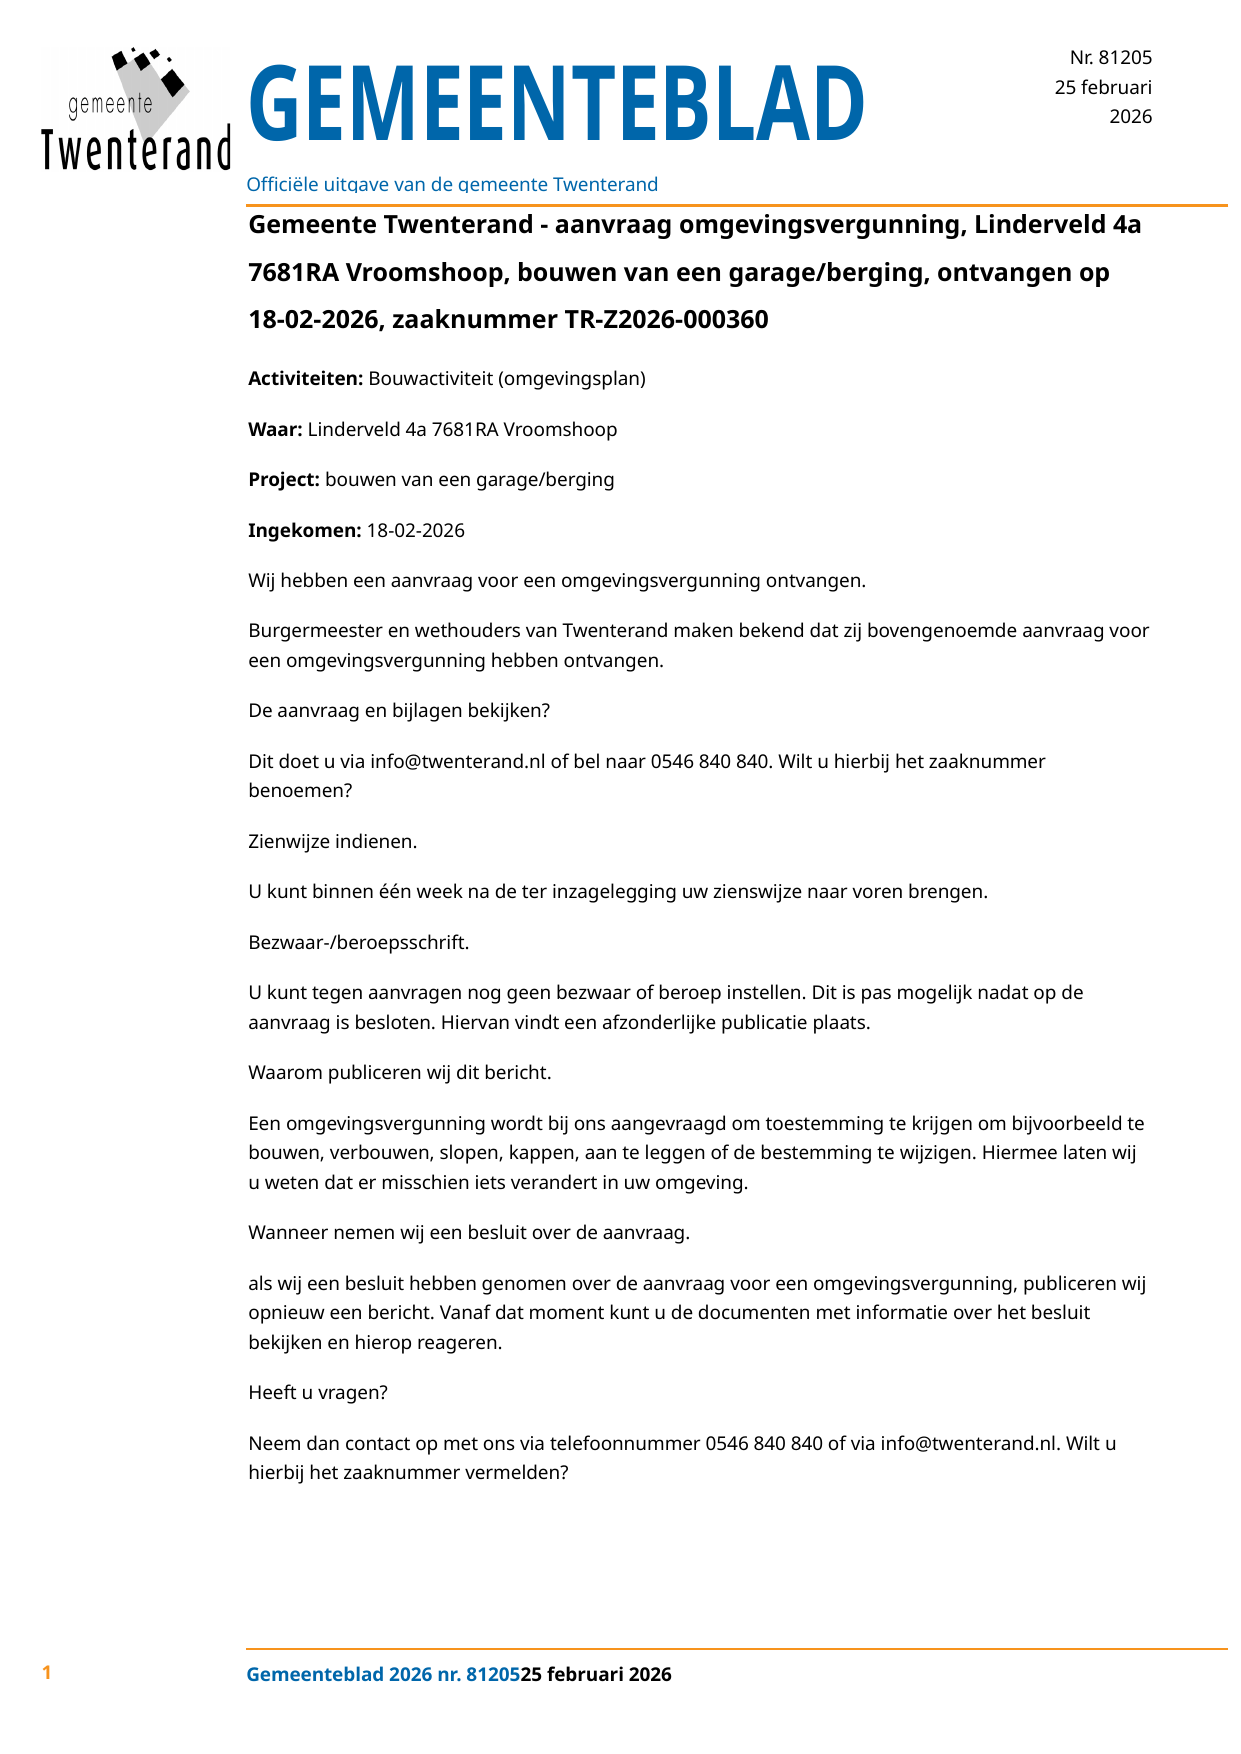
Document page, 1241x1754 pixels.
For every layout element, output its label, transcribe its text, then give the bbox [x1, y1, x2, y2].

text Zienwijze indienen. [248, 828, 1152, 854]
text Een omgevingsvergunning wordt bij ons aangevraagd om toestemming te krijgen om bijvoorbeeld te bouwen, verbouwen, slopen, kappen, aan te leggen of de bestemming te wijzigen. Hiermee laten wij u weten dat er misschien iets verandert in uw omgeving. [248, 1110, 1152, 1194]
text Dit doet u via info@twenterand.nl of bel naar 0546 840 840. Wilt u hierbij het zaaknummer benoemen? [248, 748, 1152, 803]
text Waarom publiceren wij dit bericht. [248, 1059, 1152, 1085]
picture [41, 47, 231, 172]
text Bezwaar-/beroepsschrift. [248, 929, 1152, 954]
text als wij een besluit hebben genomen over de aanvraag voor een omgevingsvergunning, publiceren wij opnieuw een bericht. Vanaf dat moment kunt u de documenten met informatie over het besluit bekijken en hierop reageren. [248, 1270, 1152, 1354]
text De aanvraag en bijlagen bekijken? [248, 698, 1152, 723]
text Wij hebben een aanvraag voor een omgevingsvergunning ontvangen. [248, 567, 1152, 593]
text Waar: Linderveld 4a 7681RA Vroomshoop [248, 416, 1152, 442]
text Project: bouwen van een garage/berging [248, 466, 1152, 492]
text Gemeente Twenterand - aanvraag omgevingsvergunning, Linderveld 4a 7681RA Vroomshoop, bouwen van een garage/berging, ontvangen op 18-02-2026, zaaknummer TR-Z2026-000360 [248, 207, 1152, 336]
text U kunt tegen aanvragen nog geen bezwaar of beroep instellen. Dit is pas mogelijk nadat op de aanvraag is besloten. Hiervan vindt een afzonderlijke publicatie plaats. [248, 979, 1152, 1034]
text Ingekomen: 18-02-2026 [248, 517, 1152, 542]
text Burgermeester en wethouders van Twenterand maken bekend dat zij bovengenoemde aanvraag voor een omgevingsvergunning hebben ontvangen. [248, 618, 1152, 673]
text Wanneer nemen wij een besluit over de aanvraag. [248, 1219, 1152, 1245]
text Neem dan contact op met ons via telefoonnummer 0546 840 840 of via info@twenterand.nl. Wilt u hierbij het zaaknummer vermelden? [248, 1430, 1152, 1485]
text Heeft u vragen? [248, 1379, 1152, 1405]
text Activiteiten: Bouwactiviteit (omgevingsplan) [248, 366, 1152, 391]
text U kunt binnen één week na de ter inzagelegging uw zienswijze naar voren brengen. [248, 878, 1152, 904]
